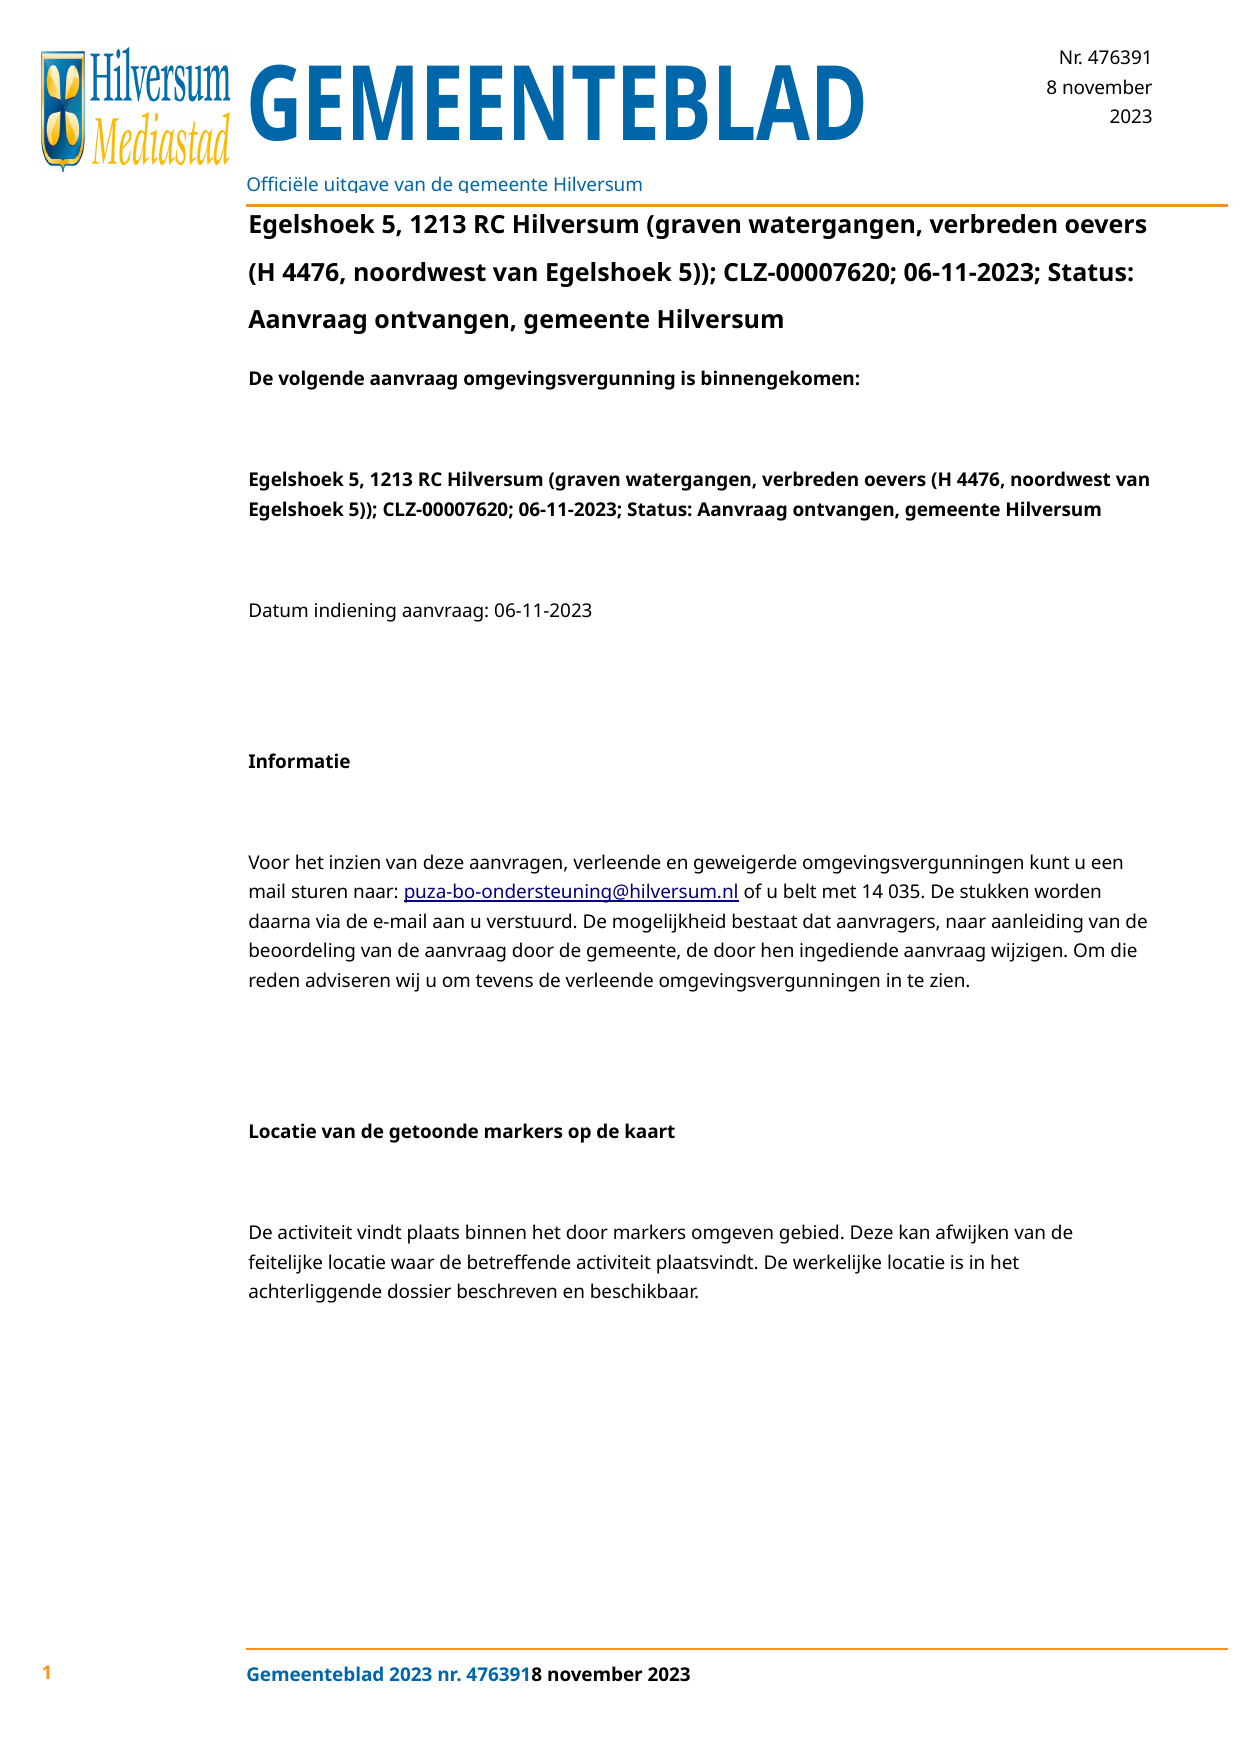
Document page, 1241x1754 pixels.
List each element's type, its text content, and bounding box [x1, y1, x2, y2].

text Egelshoek 5, 1213 RC Hilversum (graven watergangen, verbreden oevers (H 4476, noordwest van Egelshoek 5)); CLZ-00007620; 06-11-2023; Status: Aanvraag ontvangen, gemeente Hilversum [248, 207, 1152, 336]
text De volgende aanvraag omgevingsvergunning is binnengekomen: [248, 366, 1152, 391]
text Egelshoek 5, 1213 RC Hilversum (graven watergangen, verbreden oevers (H 4476, noordwest van Egelshoek 5)); CLZ-00007620; 06-11-2023; Status: Aanvraag ontvangen, gemeente Hilversum [248, 466, 1152, 522]
text Informatie [248, 748, 1152, 774]
text Voor het inzien van deze aanvragen, verleende en geweigerde omgevingsvergunningen kunt u een mail sturen naar: puza-bo-ondersteuning@hilversum.nl of u belt met 14 035. De stukken worden daarna via de e-mail aan u verstuurd. De mogelijkheid bestaat dat aanvragers, naar aanleiding van de beoordeling van de aanvraag door de gemeente, de door hen ingediende aanvraag wijzigen. Om die reden adviseren wij u om tevens de verleende omgevingsvergunningen in te zien. [248, 849, 1152, 993]
text De activiteit vindt plaats binnen het door markers omgeven gebied. Deze kan afwijken van de feitelijke locatie waar de betreffende activiteit plaatsvindt. De werkelijke locatie is in het achterliggende dossier beschreven en beschikbaar. [248, 1219, 1152, 1304]
text Locatie van de getoonde markers op de kaart [248, 1118, 1152, 1144]
picture [41, 47, 231, 172]
text Datum indiening aanvraag: 06-11-2023 [248, 597, 1152, 622]
